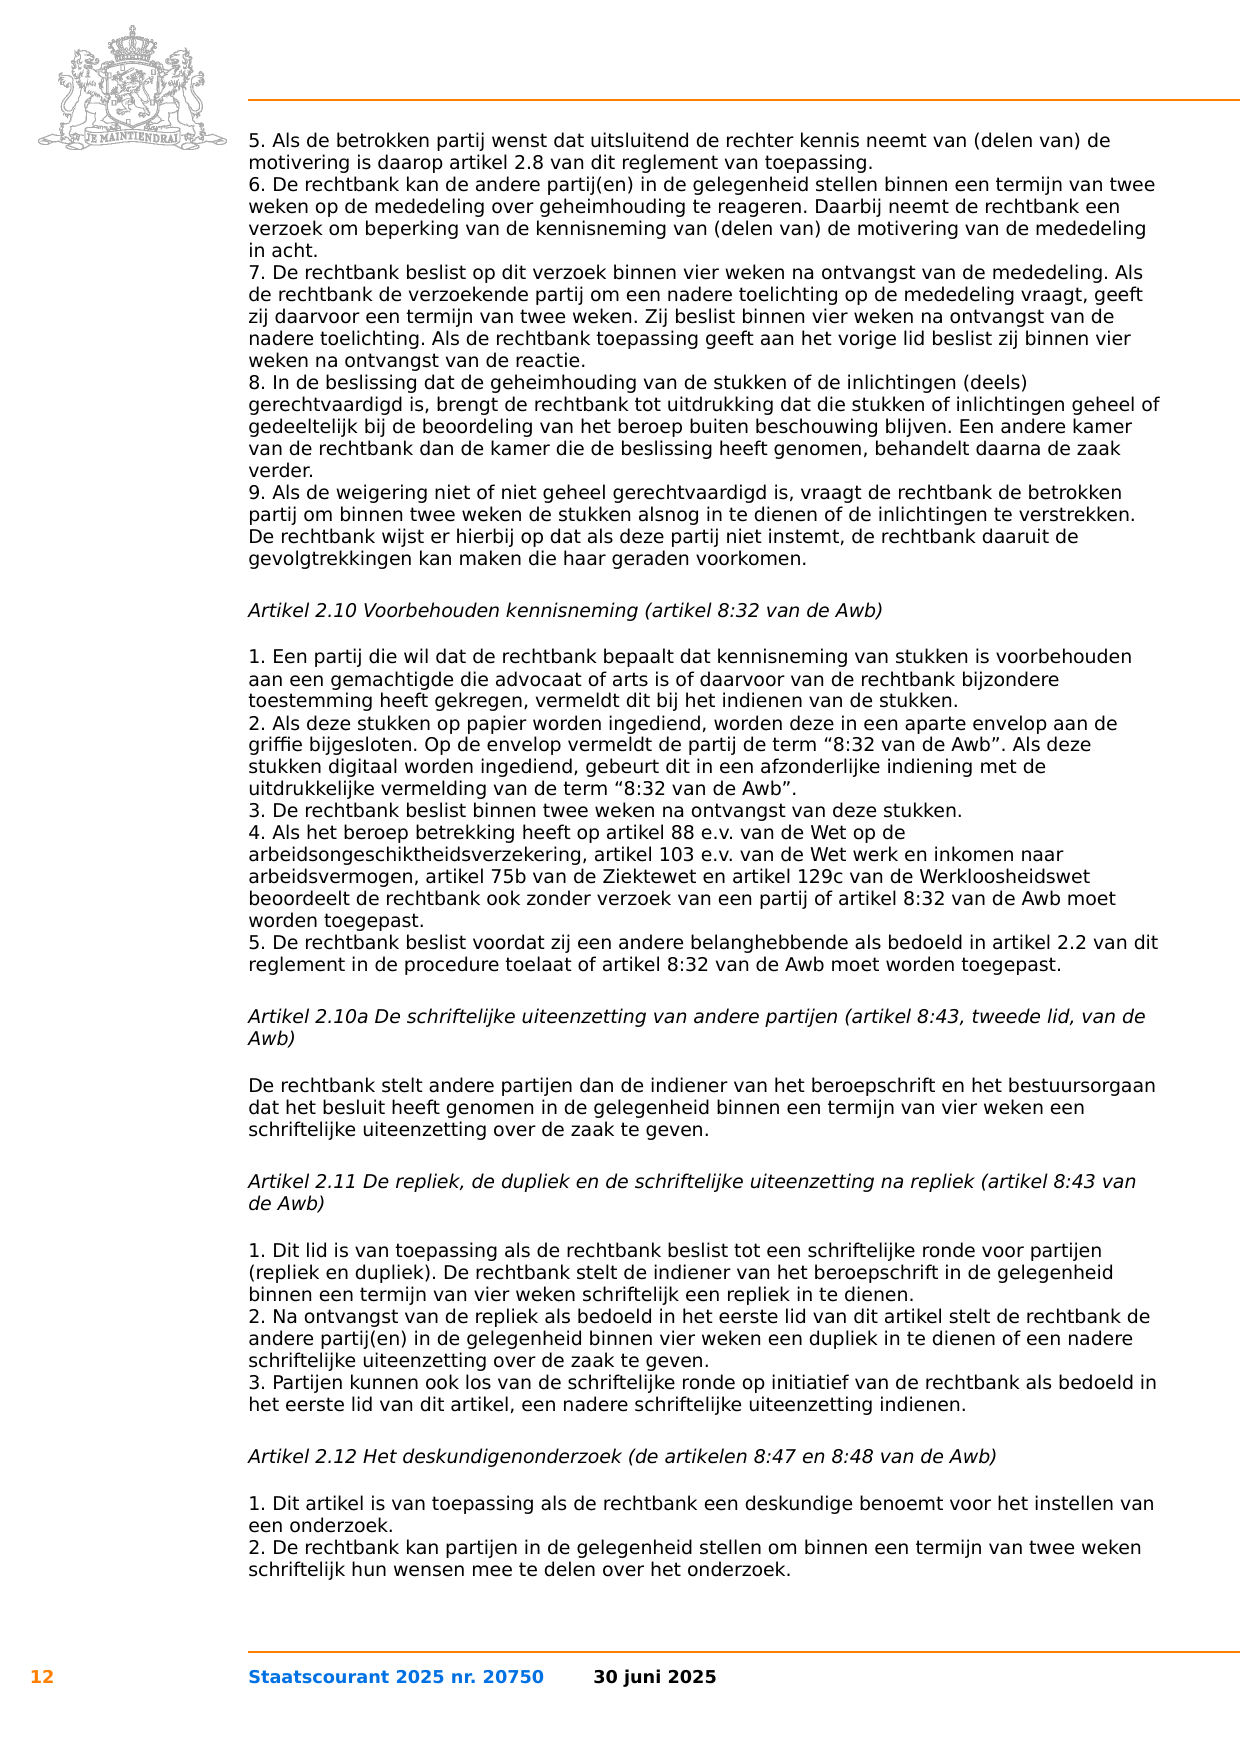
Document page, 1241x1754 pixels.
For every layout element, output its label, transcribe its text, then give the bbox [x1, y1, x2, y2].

text 4. Als het beroep betrekking heeft op artikel 88 e.v. van de Wet op de arbeidsongeschiktheidsverzekering, artikel 103 e.v. van de Wet werk en inkomen naar arbeidsvermogen, artikel 75b van de Ziektewet en artikel 129c van de Werkloosheidswet beoordeelt de rechtbank ook zonder verzoek van een partij of artikel 8:32 van de Awb moet worden toegepast. [248, 822, 1163, 932]
text 5. De rechtbank beslist voordat zij een andere belanghebbende als bedoeld in artikel 2.2 van dit reglement in de procedure toelaat of artikel 8:32 van de Awb moet worden toegepast. [248, 932, 1163, 976]
text 3. De rechtbank beslist binnen twee weken na ontvangst van deze stukken. [248, 800, 1163, 822]
text 8. In de beslissing dat de geheimhouding van de stukken of de inlichtingen (deels) gerechtvaardigd is, brengt de rechtbank tot uitdrukking dat die stukken of inlichtingen geheel of gedeeltelijk bij de beoordeling van het beroep buiten beschouwing blijven. Een andere kamer van de rechtbank dan de kamer die de beslissing heeft genomen, behandelt daarna de zaak verder. [248, 372, 1163, 482]
text 2. Als deze stukken op papier worden ingediend, worden deze in een aparte envelop aan de griffie bijgesloten. Op de envelop vermeldt de partij de term “8:32 van de Awb”. Als deze stukken digitaal worden ingediend, gebeurt dit in een afzonderlijke indiening met de uitdrukkelijke vermelding van de term “8:32 van de Awb”. [248, 712, 1163, 800]
text 9. Als de weigering niet of niet geheel gerechtvaardigd is, vraagt de rechtbank de betrokken partij om binnen twee weken de stukken alsnog in te dienen of de inlichtingen te verstrekken. De rechtbank wijst er hierbij op dat als deze partij niet instemt, de rechtbank daaruit de gevolgtrekkingen kan maken die haar geraden voorkomen. [248, 482, 1163, 569]
subtitle Artikel 2.10 Voorbehouden kennisneming (artikel 8:32 van de Awb) [248, 599, 1163, 621]
text De rechtbank stelt andere partijen dan de indiener van het beroepschrift en het bestuursorgaan dat het besluit heeft genomen in de gelegenheid binnen een termijn van vier weken een schriftelijke uiteenzetting over de zaak te geven. [248, 1075, 1163, 1141]
text 1. Dit artikel is van toepassing als de rechtbank een deskundige benoemt voor het instellen van een onderzoek. [248, 1493, 1163, 1537]
text 2. De rechtbank kan partijen in de gelegenheid stellen om binnen een termijn van twee weken schriftelijk hun wensen mee te delen over het onderzoek. [248, 1537, 1163, 1581]
subtitle Artikel 2.10a De schriftelijke uiteenzetting van andere partijen (artikel 8:43, tweede lid, van de Awb) [248, 1006, 1163, 1050]
text 7. De rechtbank beslist op dit verzoek binnen vier weken na ontvangst van de mededeling. Als de rechtbank de verzoekende partij om een nadere toelichting op de mededeling vraagt, geeft zij daarvoor een termijn van twee weken. Zij beslist binnen vier weken na ontvangst van de nadere toelichting. Als de rechtbank toepassing geeft aan het vorige lid beslist zij binnen vier weken na ontvangst van de reactie. [248, 262, 1163, 372]
picture [38, 25, 227, 150]
text 3. Partijen kunnen ook los van de schriftelijke ronde op initiatief van de rechtbank als bedoeld in het eerste lid van dit artikel, een nadere schriftelijke uiteenzetting indienen. [248, 1372, 1163, 1416]
text 2. Na ontvangst van de repliek als bedoeld in het eerste lid van dit artikel stelt de rechtbank de andere partij(en) in de gelegenheid binnen vier weken een dupliek in te dienen of een nadere schriftelijke uiteenzetting over de zaak te geven. [248, 1306, 1163, 1372]
subtitle Artikel 2.12 Het deskundigenonderzoek (de artikelen 8:47 en 8:48 van de Awb) [248, 1446, 1163, 1468]
subtitle Artikel 2.11 De repliek, de dupliek en de schriftelijke uiteenzetting na repliek (artikel 8:43 van de Awb) [248, 1171, 1163, 1215]
text 1. Een partij die wil dat de rechtbank bepaalt dat kennisneming van stukken is voorbehouden aan een gemachtigde die advocaat of arts is of daarvoor van de rechtbank bijzondere toestemming heeft gekregen, vermeldt dit bij het indienen van de stukken. [248, 646, 1163, 712]
text 6. De rechtbank kan de andere partij(en) in de gelegenheid stellen binnen een termijn van twee weken op de mededeling over geheimhouding te reageren. Daarbij neemt de rechtbank een verzoek om beperking van de kennisneming van (delen van) de motivering van de mededeling in acht. [248, 174, 1163, 262]
text 5. Als de betrokken partij wenst dat uitsluitend de rechter kennis neemt van (delen van) de motivering is daarop artikel 2.8 van dit reglement van toepassing. [248, 130, 1163, 174]
text 1. Dit lid is van toepassing als de rechtbank beslist tot een schriftelijke ronde voor partijen (repliek en dupliek). De rechtbank stelt de indiener van het beroepschrift in de gelegenheid binnen een termijn van vier weken schriftelijk een repliek in te dienen. [248, 1240, 1163, 1306]
